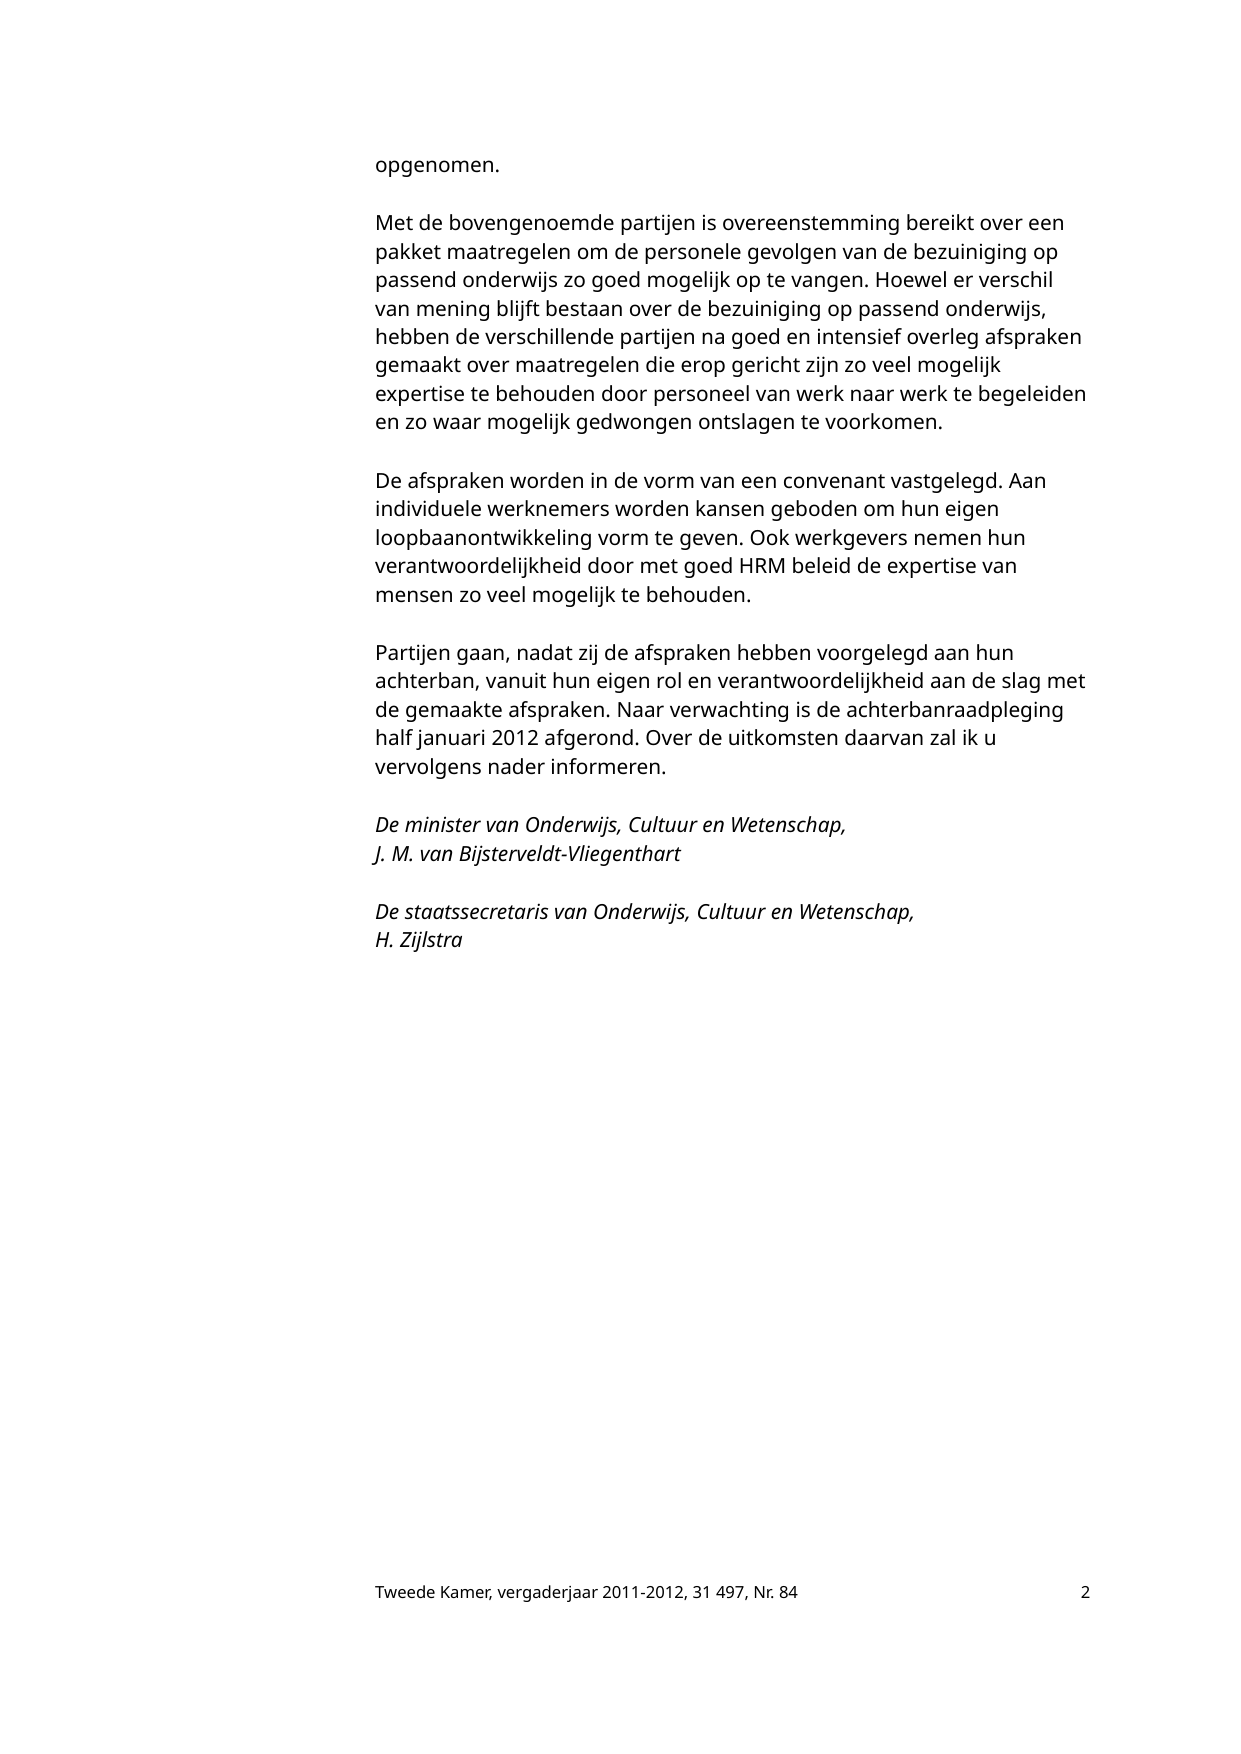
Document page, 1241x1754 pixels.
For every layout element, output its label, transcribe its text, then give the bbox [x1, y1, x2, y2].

text J. M. van Bijsterveldt-Vliegenthart [375, 839, 1090, 867]
text opgenomen. [375, 150, 1090, 178]
text De staatssecretaris van Onderwijs, Cultuur en Wetenschap, [375, 897, 1090, 926]
text H. Zijlstra [375, 926, 1090, 954]
text De minister van Onderwijs, Cultuur en Wetenschap, [375, 810, 1090, 839]
text Partijen gaan, nadat zij de afspraken hebben voorgelegd aan hun achterban, vanuit hun eigen rol en verantwoordelijkheid aan de slag met de gemaakte afspraken. Naar verwachting is de achterbanraadpleging half januari 2012 afgerond. Over de uitkomsten daarvan zal ik u vervolgens nader informeren. [375, 638, 1090, 780]
text Met de bovengenoemde partijen is overeenstemming bereikt over een pakket maatregelen om de personele gevolgen van de bezuiniging op passend onderwijs zo goed mogelijk op te vangen. Hoewel er verschil van mening blijft bestaan over de bezuiniging op passend onderwijs, hebben de verschillende partijen na goed en intensief overleg afspraken gemaakt over maatregelen die erop gericht zijn zo veel mogelijk expertise te behouden door personeel van werk naar werk te begeleiden en zo waar mogelijk gedwongen ontslagen te voorkomen. [375, 208, 1090, 436]
text De afspraken worden in de vorm van een convenant vastgelegd. Aan individuele werknemers worden kansen geboden om hun eigen loopbaanontwikkeling vorm te geven. Ook werkgevers nemen hun verantwoordelijkheid door met goed HRM beleid de expertise van mensen zo veel mogelijk te behouden. [375, 466, 1090, 608]
